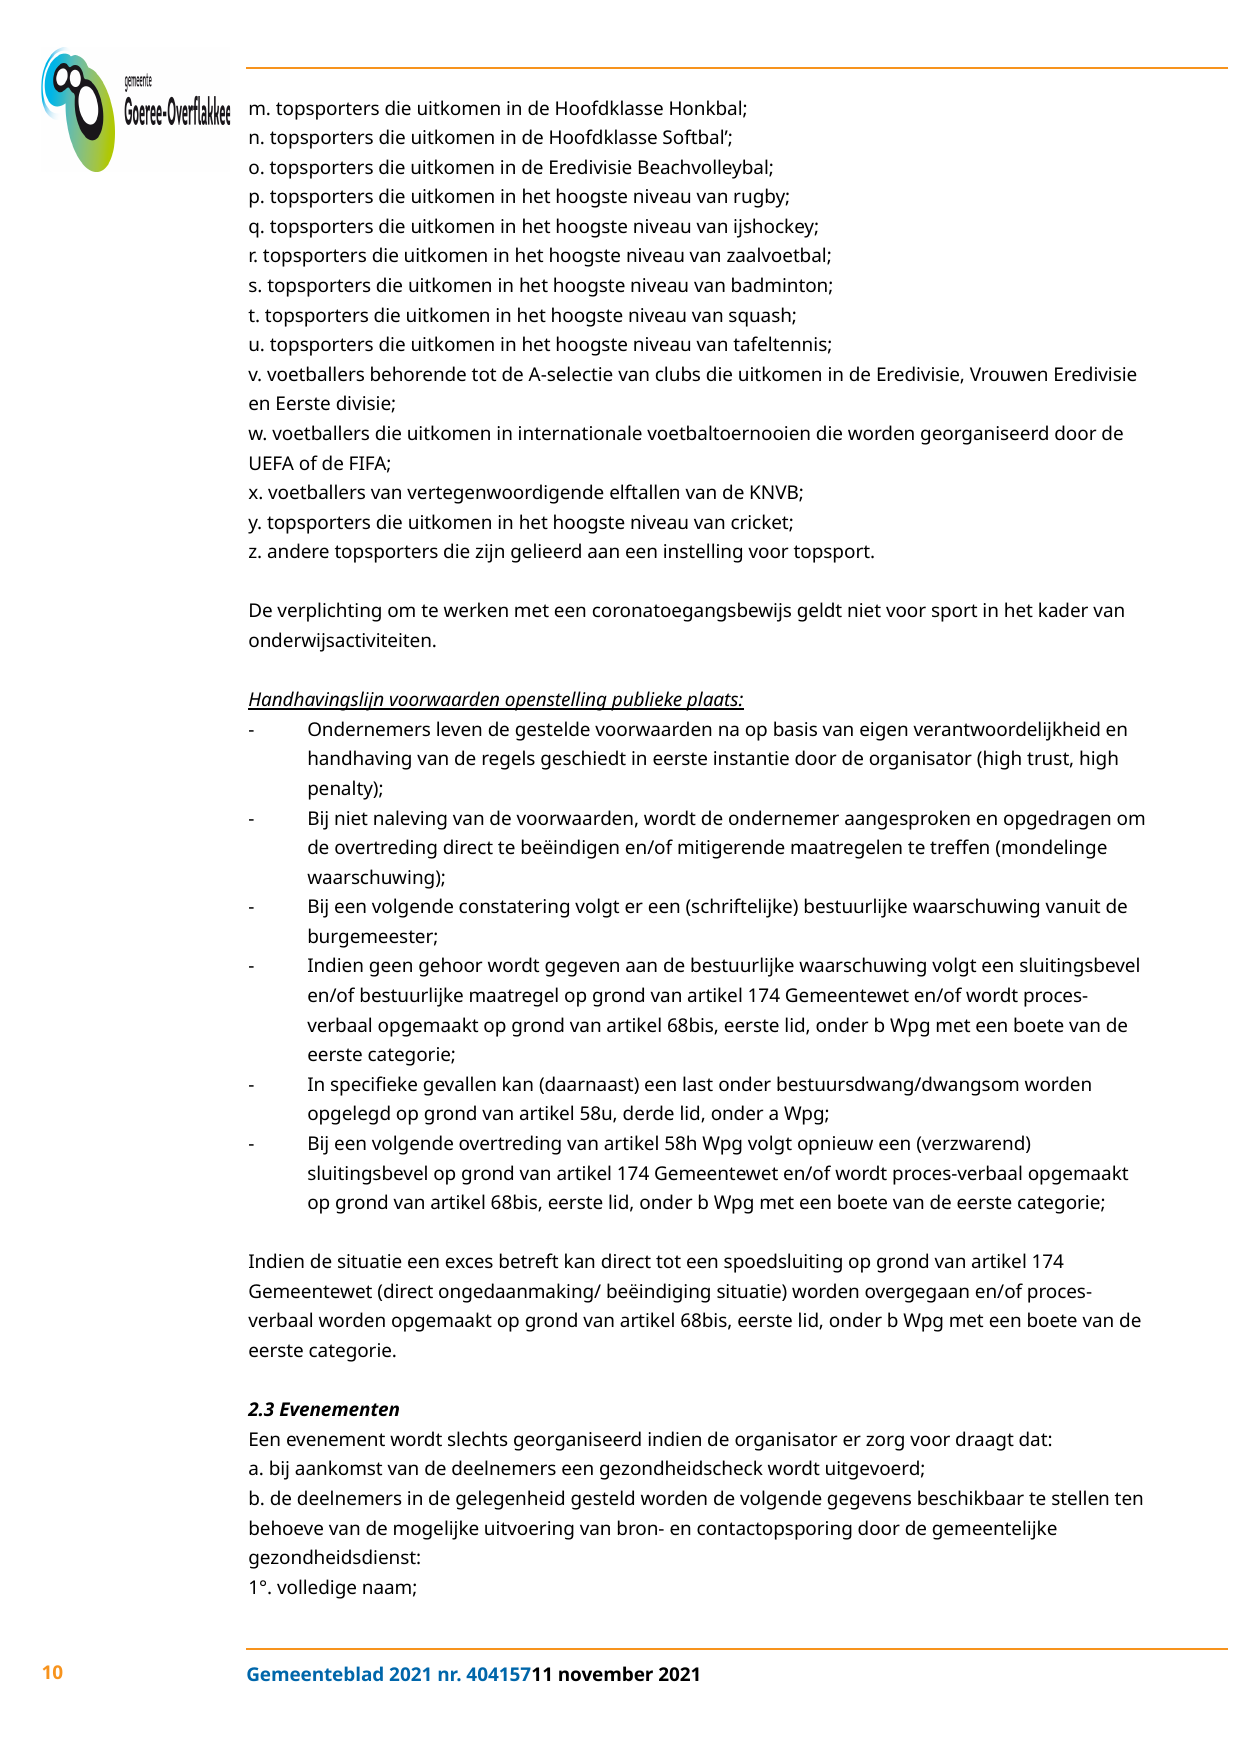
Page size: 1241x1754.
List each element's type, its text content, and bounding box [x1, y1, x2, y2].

list Bij niet naleving van de voorwaarden, wordt de ondernemer aangesproken en opgedragen om de overtreding direct te beëindigen en/of mitigerende maatregelen te treffen (mondelinge waarschuwing); [248, 805, 1152, 890]
text 1°. volledige naam; [248, 1574, 1152, 1600]
text o. topsporters die uitkomen in de Eredivisie Beachvolleybal; [248, 154, 1152, 180]
text u. topsporters die uitkomen in het hoogste niveau van tafeltennis; [248, 331, 1152, 357]
list Bij een volgende constatering volgt er een (schriftelijke) bestuurlijke waarschuwing vanuit de burgemeester; [248, 893, 1152, 949]
text t. topsporters die uitkomen in het hoogste niveau van squash; [248, 302, 1152, 328]
text w. voetballers die uitkomen in internationale voetbaltoernooien die worden georganiseerd door de UEFA of de FIFA; [248, 420, 1152, 476]
text 2.3 Evenementen [248, 1396, 1152, 1422]
text a. bij aankomst van de deelnemers een gezondheidscheck wordt uitgevoerd; [248, 1456, 1152, 1481]
list Ondernemers leven de gestelde voorwaarden na op basis van eigen verantwoordelijkheid en handhaving van de regels geschiedt in eerste instantie door de organisator (high trust, high penalty); [248, 716, 1152, 801]
text b. de deelnemers in de gelegenheid gesteld worden de volgende gegevens beschikbaar te stellen ten behoeve van de mogelijke uitvoering van bron- en contactopsporing door de gemeentelijke gezondheidsdienst: [248, 1485, 1152, 1570]
text r. topsporters die uitkomen in het hoogste niveau van zaalvoetbal; [248, 243, 1152, 268]
text Handhavingslijn voorwaarden openstelling publieke plaats: [248, 686, 1152, 712]
list In specifieke gevallen kan (daarnaast) een last onder bestuursdwang/dwangsom worden opgelegd op grond van artikel 58u, derde lid, onder a Wpg; [248, 1071, 1152, 1126]
text z. andere topsporters die zijn gelieerd aan een instelling voor topsport. [248, 538, 1152, 564]
text Indien de situatie een exces betreft kan direct tot een spoedsluiting op grond van artikel 174 Gemeentewet (direct ongedaanmaking/ beëindiging situatie) worden overgegaan en/of proces-verbaal worden opgemaakt op grond van artikel 68bis, eerste lid, onder b Wpg met een boete van de eerste categorie. [248, 1248, 1152, 1363]
text x. voetballers van vertegenwoordigende elftallen van de KNVB; [248, 479, 1152, 505]
picture [41, 47, 231, 172]
text m. topsporters die uitkomen in de Hoofdklasse Honkbal; [248, 95, 1152, 121]
list Bij een volgende overtreding van artikel 58h Wpg volgt opnieuw een (verzwarend) sluitingsbevel op grond van artikel 174 Gemeentewet en/of wordt proces-verbaal opgemaakt op grond van artikel 68bis, eerste lid, onder b Wpg met een boete van de eerste categorie; [248, 1130, 1152, 1215]
text p. topsporters die uitkomen in het hoogste niveau van rugby; [248, 183, 1152, 209]
text v. voetballers behorende tot de A-selectie van clubs die uitkomen in de Eredivisie, Vrouwen Eredivisie en Eerste divisie; [248, 361, 1152, 416]
text n. topsporters die uitkomen in de Hoofdklasse Softbal’; [248, 124, 1152, 150]
text De verplichting om te werken met een coronatoegangsbewijs geldt niet voor sport in het kader van onderwijsactiviteiten. [248, 598, 1152, 653]
text Een evenement wordt slechts georganiseerd indien de organisator er zorg voor draagt dat: [248, 1426, 1152, 1452]
text s. topsporters die uitkomen in het hoogste niveau van badminton; [248, 272, 1152, 298]
text y. topsporters die uitkomen in het hoogste niveau van cricket; [248, 509, 1152, 535]
list Indien geen gehoor wordt gegeven aan de bestuurlijke waarschuwing volgt een sluitingsbevel en/of bestuurlijke maatregel op grond van artikel 174 Gemeentewet en/of wordt proces-verbaal opgemaakt op grond van artikel 68bis, eerste lid, onder b Wpg met een boete van de eerste categorie; [248, 953, 1152, 1067]
text q. topsporters die uitkomen in het hoogste niveau van ijshockey; [248, 213, 1152, 239]
